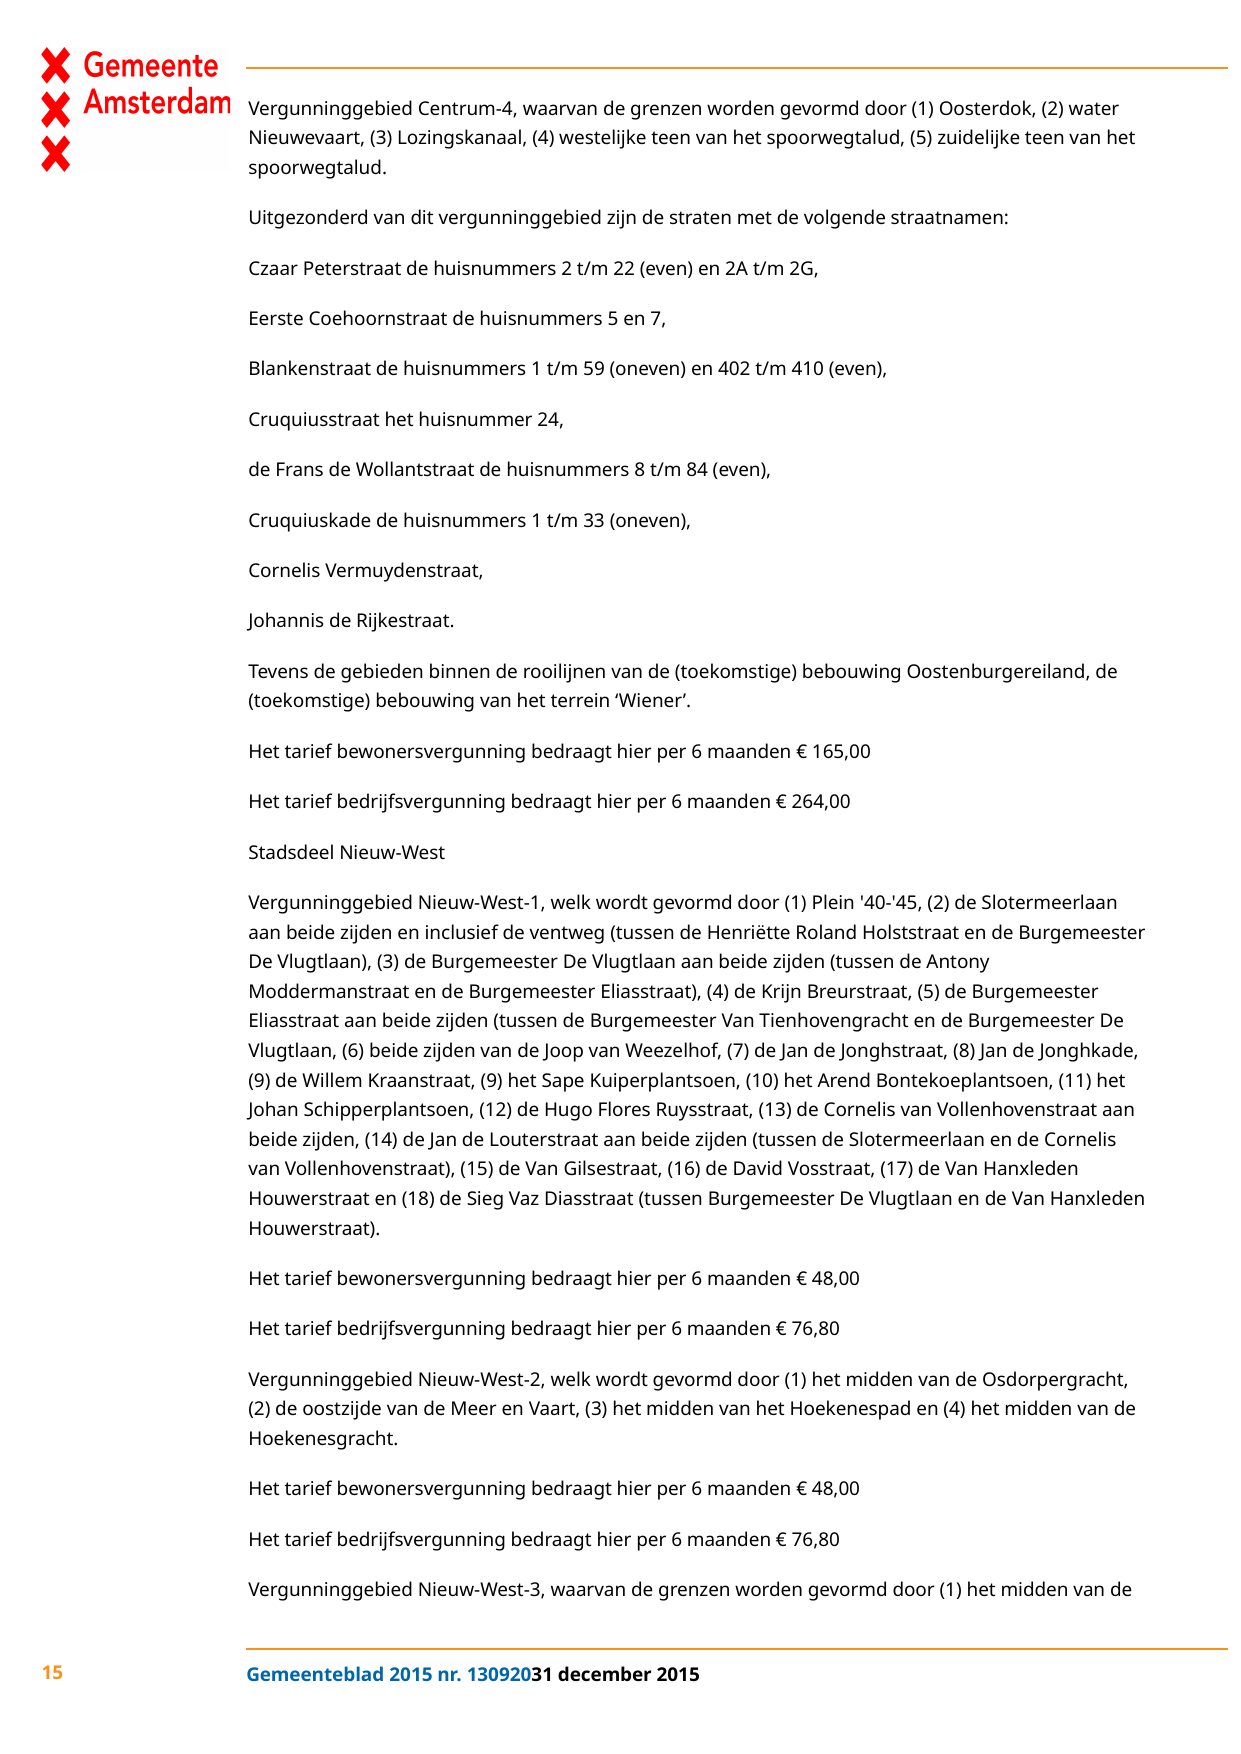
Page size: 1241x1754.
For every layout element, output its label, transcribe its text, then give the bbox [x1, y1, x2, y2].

text Tevens de gebieden binnen de rooilijnen van de (toekomstige) bebouwing Oostenburgereiland, de (toekomstige) bebouwing van het terrein ‘Wiener’. [248, 658, 1152, 713]
picture [41, 47, 231, 172]
text Eerste Coehoornstraat de huisnummers 5 en 7, [248, 305, 1152, 331]
text Vergunninggebied Centrum-4, waarvan de grenzen worden gevormd door (1) Oosterdok, (2) water Nieuwevaart, (3) Lozingskanaal, (4) westelijke teen van het spoorwegtalud, (5) zuidelijke teen van het spoorwegtalud. [248, 95, 1152, 180]
text Blankenstraat de huisnummers 1 t/m 59 (oneven) en 402 t/m 410 (even), [248, 356, 1152, 381]
text Het tarief bewonersvergunning bedraagt hier per 6 maanden € 48,00 [248, 1265, 1152, 1291]
text Het tarief bewonersvergunning bedraagt hier per 6 maanden € 165,00 [248, 738, 1152, 764]
text Johannis de Rijkestraat. [248, 608, 1152, 633]
text Het tarief bewonersvergunning bedraagt hier per 6 maanden € 48,00 [248, 1476, 1152, 1501]
text Cruquiusstraat het huisnummer 24, [248, 406, 1152, 432]
text Vergunninggebied Nieuw-West-1, welk wordt gevormd door (1) Plein '40-'45, (2) de Slotermeerlaan aan beide zijden en inclusief de ventweg (tussen de Henriëtte Roland Holststraat en de Burgemeester De Vlugtlaan), (3) de Burgemeester De Vlugtlaan aan beide zijden (tussen de Antony Moddermanstraat en de Burgemeester Eliasstraat), (4) de Krijn Breurstraat, (5) de Burgemeester Eliasstraat aan beide zijden (tussen de Burgemeester Van Tienhovengracht en de Burgemeester De Vlugtlaan, (6) beide zijden van de Joop van Weezelhof, (7) de Jan de Jonghstraat, (8) Jan de Jonghkade, (9) de Willem Kraanstraat, (9) het Sape Kuiperplantsoen, (10) het Arend Bontekoeplantsoen, (11) het Johan Schipperplantsoen, (12) de Hugo Flores Ruysstraat, (13) de Cornelis van Vollenhovenstraat aan beide zijden, (14) de Jan de Louterstraat aan beide zijden (tussen de Slotermeerlaan en de Cornelis van Vollenhovenstraat), (15) de Van Gilsestraat, (16) de David Vosstraat, (17) de Van Hanxleden Houwerstraat en (18) de Sieg Vaz Diasstraat (tussen Burgemeester De Vlugtlaan en de Van Hanxleden Houwerstraat). [248, 889, 1152, 1241]
text Stadsdeel Nieuw-West [248, 839, 1152, 865]
text Vergunninggebied Nieuw-West-3, waarvan de grenzen worden gevormd door (1) het midden van de [248, 1576, 1152, 1602]
text Vergunninggebied Nieuw-West-2, welk wordt gevormd door (1) het midden van de Osdorpergracht, (2) de oostzijde van de Meer en Vaart, (3) het midden van het Hoekenespad en (4) het midden van de Hoekenesgracht. [248, 1366, 1152, 1451]
text Het tarief bedrijfsvergunning bedraagt hier per 6 maanden € 264,00 [248, 788, 1152, 814]
text Cornelis Vermuydenstraat, [248, 557, 1152, 583]
text Het tarief bedrijfsvergunning bedraagt hier per 6 maanden € 76,80 [248, 1526, 1152, 1552]
text Cruquiuskade de huisnummers 1 t/m 33 (oneven), [248, 507, 1152, 533]
text de Frans de Wollantstraat de huisnummers 8 t/m 84 (even), [248, 456, 1152, 482]
text Uitgezonderd van dit vergunninggebied zijn de straten met de volgende straatnamen: [248, 204, 1152, 230]
text Czaar Peterstraat de huisnummers 2 t/m 22 (even) en 2A t/m 2G, [248, 255, 1152, 281]
text Het tarief bedrijfsvergunning bedraagt hier per 6 maanden € 76,80 [248, 1316, 1152, 1341]
